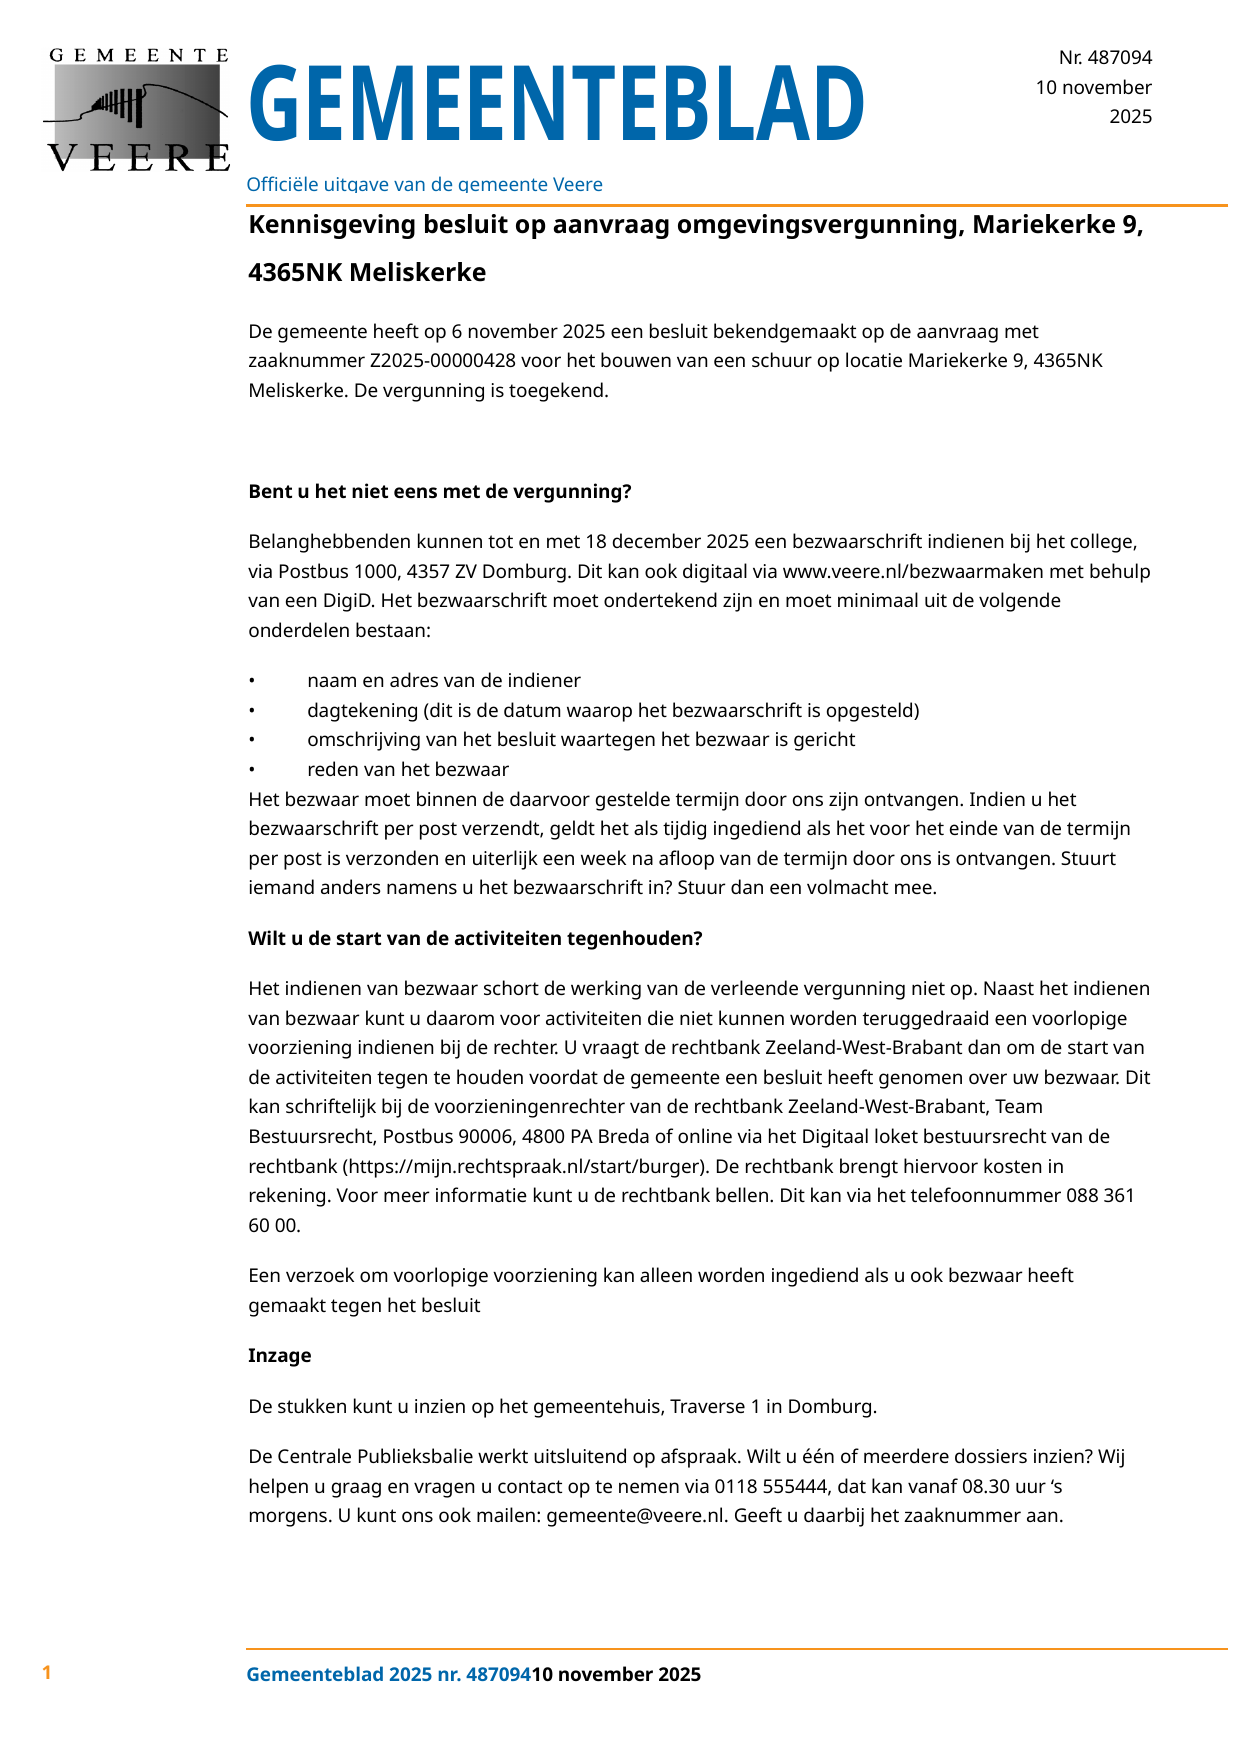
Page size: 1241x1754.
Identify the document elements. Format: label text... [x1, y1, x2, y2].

list dagtekening (dit is de datum waarop het bezwaarschrift is opgesteld) [248, 697, 1152, 723]
text De gemeente heeft op 6 november 2025 een besluit bekendgemaakt op de aanvraag met zaaknummer Z2025-00000428 voor het bouwen van een schuur op locatie Mariekerke 9, 4365NK Meliskerke. De vergunning is toegekend. [248, 318, 1152, 403]
text Inzage [248, 1342, 1152, 1368]
text Het bezwaar moet binnen de daarvoor gestelde termijn door ons zijn ontvangen. Indien u het bezwaarschrift per post verzendt, geldt het als tijdig ingediend als het voor het einde van de termijn per post is verzonden en uiterlijk een week na afloop van de termijn door ons is ontvangen. Stuurt iemand anders namens u het bezwaarschrift in? Stuur dan een volmacht mee. [248, 786, 1152, 900]
text Wilt u de start van de activiteiten tegenhouden? [248, 925, 1152, 951]
text Bent u het niet eens met de vergunning? [248, 478, 1152, 504]
list omschrijving van het besluit waartegen het bezwaar is gericht [248, 727, 1152, 752]
text De stukken kunt u inzien op het gemeentehuis, Traverse 1 in Domburg. [248, 1393, 1152, 1419]
list reden van het bezwaar [248, 756, 1152, 782]
text De Centrale Publieksbalie werkt uitsluitend op afspraak. Wilt u één of meerdere dossiers inzien? Wij helpen u graag en vragen u contact op te nemen via 0118 555444, dat kan vanaf 08.30 uur ‘s morgens. U kunt ons ook mailen: gemeente@veere.nl. Geeft u daarbij het zaaknummer aan. [248, 1443, 1152, 1528]
picture [41, 47, 231, 172]
text Kennisgeving besluit op aanvraag omgevingsvergunning, Mariekerke 9, 4365NK Meliskerke [248, 207, 1152, 288]
list naam en adres van de indiener [248, 667, 1152, 693]
text Belanghebbenden kunnen tot en met 18 december 2025 een bezwaarschrift indienen bij het college, via Postbus 1000, 4357 ZV Domburg. Dit kan ook digitaal via www.veere.nl/bezwaarmaken met behulp van een DigiD. Het bezwaarschrift moet ondertekend zijn en moet minimaal uit de volgende onderdelen bestaan: [248, 528, 1152, 643]
text Een verzoek om voorlopige voorziening kan alleen worden ingediend als u ook bezwaar heeft gemaakt tegen het besluit [248, 1262, 1152, 1318]
text Het indienen van bezwaar schort de werking van de verleende vergunning niet op. Naast het indienen van bezwaar kunt u daarom voor activiteiten die niet kunnen worden teruggedraaid een voorlopige voorziening indienen bij de rechter. U vraagt de rechtbank Zeeland-West-Brabant dan om de start van de activiteiten tegen te houden voordat de gemeente een besluit heeft genomen over uw bezwaar. Dit kan schriftelijk bij de voorzieningenrechter van de rechtbank Zeeland-West-Brabant, Team Bestuursrecht, Postbus 90006, 4800 PA Breda of online via het Digitaal loket bestuursrecht van de rechtbank (https://mijn.rechtspraak.nl/start/burger). De rechtbank brengt hiervoor kosten in rekening. Voor meer informatie kunt u de rechtbank bellen. Dit kan via het telefoonnummer 088 361 60 00. [248, 975, 1152, 1238]
